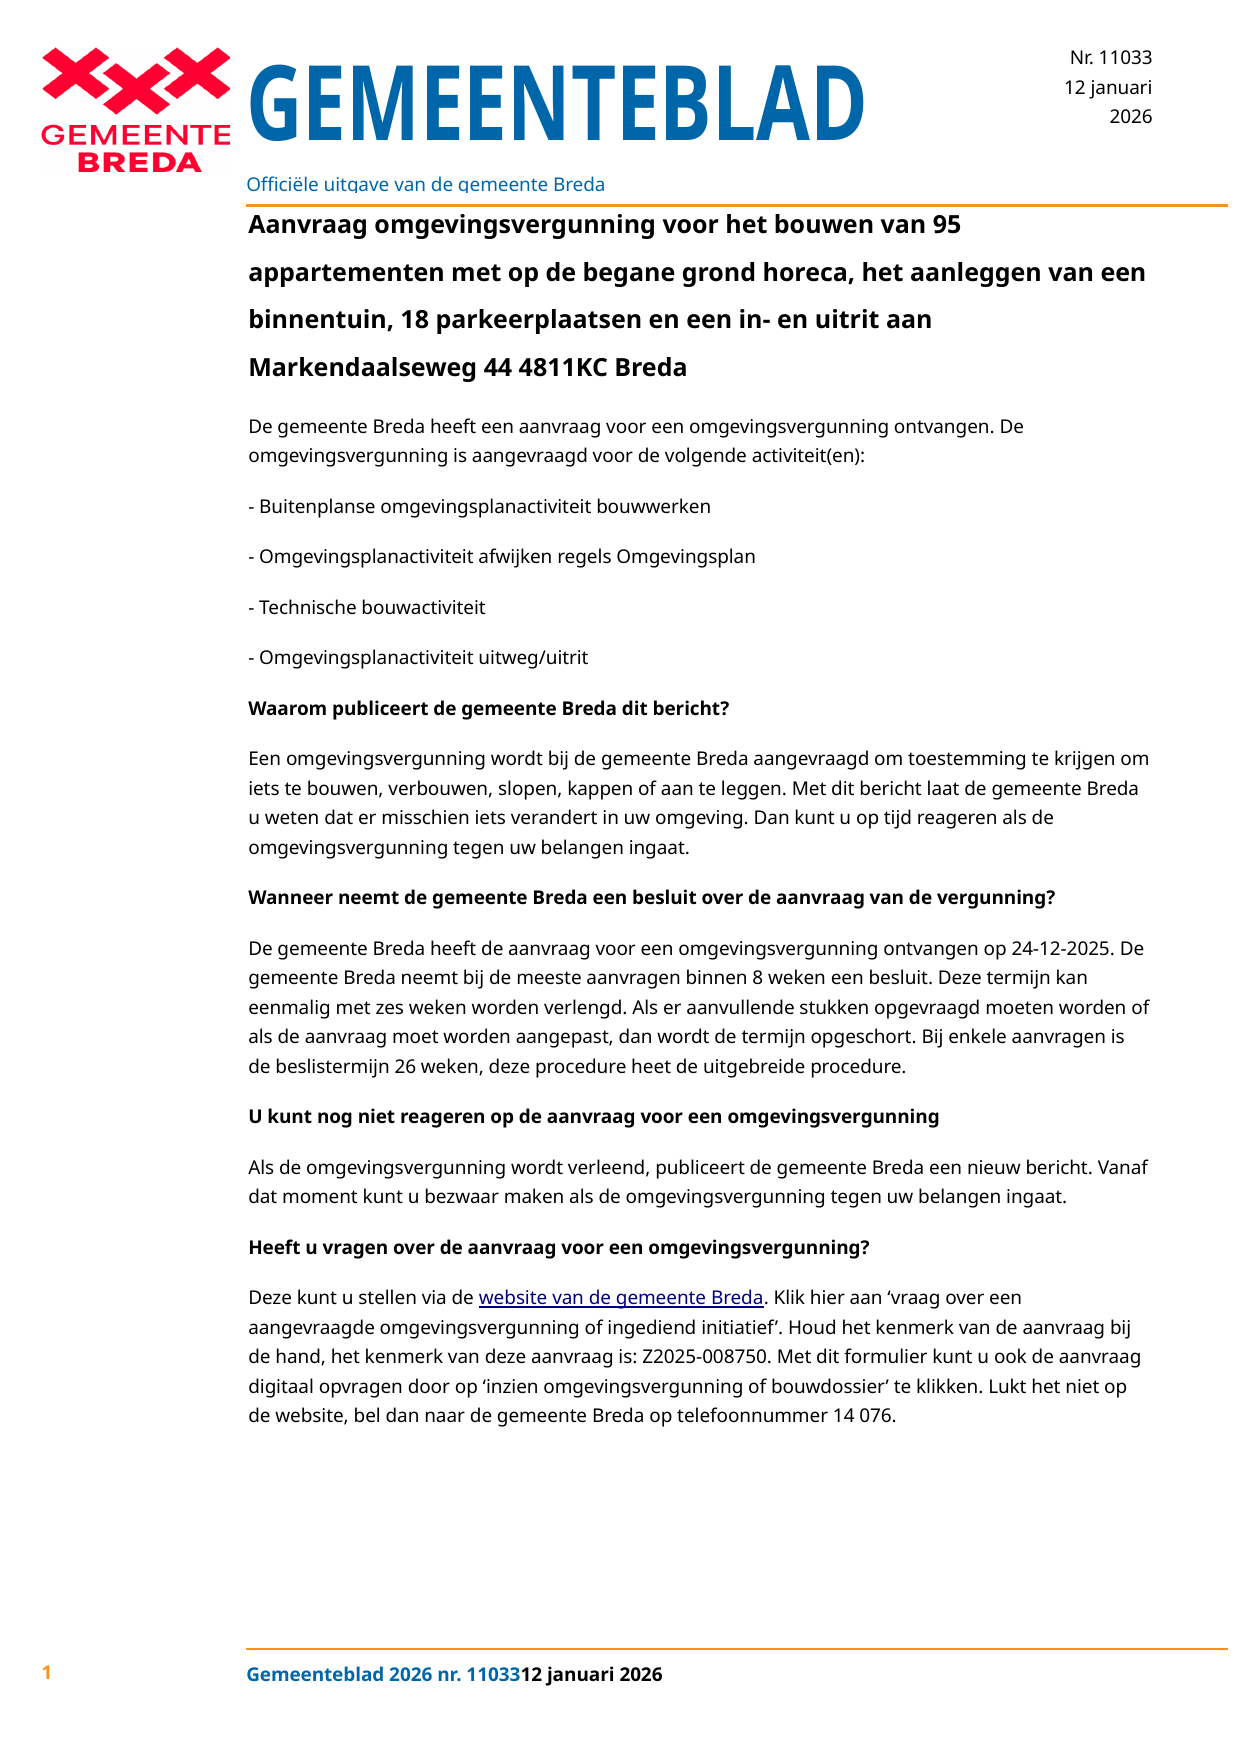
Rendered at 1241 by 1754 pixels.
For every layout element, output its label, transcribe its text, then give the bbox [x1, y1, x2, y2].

text U kunt nog niet reageren op de aanvraag voor een omgevingsvergunning [248, 1103, 1152, 1129]
text Wanneer neemt de gemeente Breda een besluit over de aanvraag van de vergunning? [248, 884, 1152, 910]
text Deze kunt u stellen via de website van de gemeente Breda. Klik hier aan ‘vraag over een aangevraagde omgevingsvergunning of ingediend initiatief’. Houd het kenmerk van de aanvraag bij de hand, het kenmerk van deze aanvraag is: Z2025-008750. Met dit formulier kunt u ook de aanvraag digitaal opvragen door op ‘inzien omgevingsvergunning of bouwdossier’ te klikken. Lukt het niet op de website, bel dan naar de gemeente Breda op telefoonnummer 14 076. [248, 1284, 1152, 1428]
text - Buitenplanse omgevingsplanactiviteit bouwwerken [248, 493, 1152, 519]
text De gemeente Breda heeft een aanvraag voor een omgevingsvergunning ontvangen. De omgevingsvergunning is aangevraagd voor de volgende activiteit(en): [248, 413, 1152, 468]
text - Omgevingsplanactiviteit afwijken regels Omgevingsplan [248, 543, 1152, 569]
text - Omgevingsplanactiviteit uitweg/uitrit [248, 644, 1152, 670]
text - Technische bouwactiviteit [248, 594, 1152, 620]
picture [41, 47, 231, 172]
text Een omgevingsvergunning wordt bij de gemeente Breda aangevraagd om toestemming te krijgen om iets te bouwen, verbouwen, slopen, kappen of aan te leggen. Met dit bericht laat de gemeente Breda u weten dat er misschien iets verandert in uw omgeving. Dan kunt u op tijd reageren als de omgevingsvergunning tegen uw belangen ingaat. [248, 745, 1152, 860]
text De gemeente Breda heeft de aanvraag voor een omgevingsvergunning ontvangen op 24-12-2025. De gemeente Breda neemt bij de meeste aanvragen binnen 8 weken een besluit. Deze termijn kan eenmalig met zes weken worden verlengd. Als er aanvullende stukken opgevraagd moeten worden of als de aanvraag moet worden aangepast, dan wordt de termijn opgeschort. Bij enkele aanvragen is de beslistermijn 26 weken, deze procedure heet de uitgebreide procedure. [248, 935, 1152, 1079]
text Heeft u vragen over de aanvraag voor een omgevingsvergunning? [248, 1234, 1152, 1260]
text Als de omgevingsvergunning wordt verleend, publiceert de gemeente Breda een nieuw bericht. Vanaf dat moment kunt u bezwaar maken als de omgevingsvergunning tegen uw belangen ingaat. [248, 1154, 1152, 1209]
text Waarom publiceert de gemeente Breda dit bericht? [248, 695, 1152, 721]
text Aanvraag omgevingsvergunning voor het bouwen van 95 appartementen met op de begane grond horeca, het aanleggen van een binnentuin, 18 parkeerplaatsen en een in- en uitrit aan Markendaalseweg 44 4811KC Breda [248, 207, 1152, 384]
